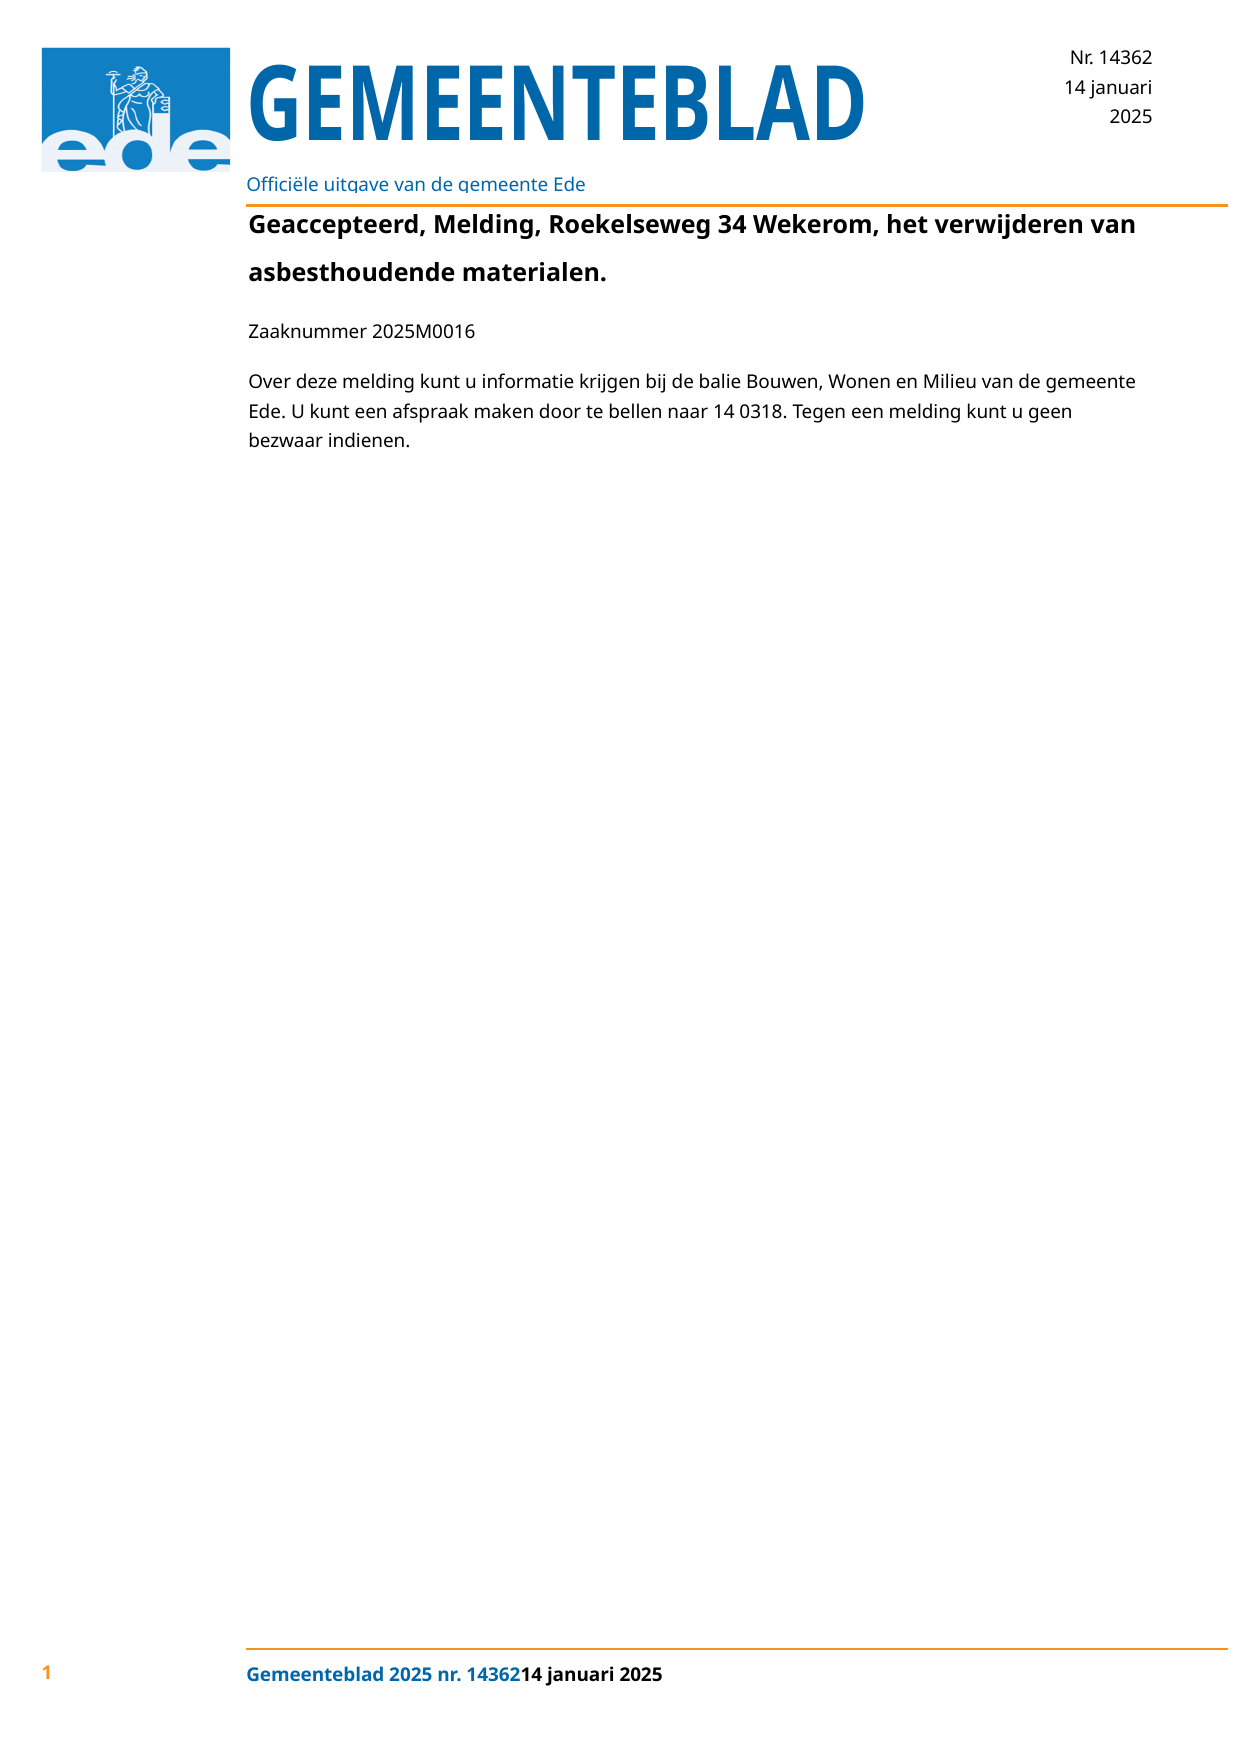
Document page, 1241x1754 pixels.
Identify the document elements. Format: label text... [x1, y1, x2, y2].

text Over deze melding kunt u informatie krijgen bij de balie Bouwen, Wonen en Milieu van de gemeente Ede. U kunt een afspraak maken door te bellen naar 14 0318. Tegen een melding kunt u geen bezwaar indienen. [248, 368, 1152, 453]
text Zaaknummer 2025M0016 [248, 318, 1152, 344]
picture [41, 47, 231, 172]
text Geaccepteerd, Melding, Roekelseweg 34 Wekerom, het verwijderen van asbesthoudende materialen. [248, 207, 1152, 288]
